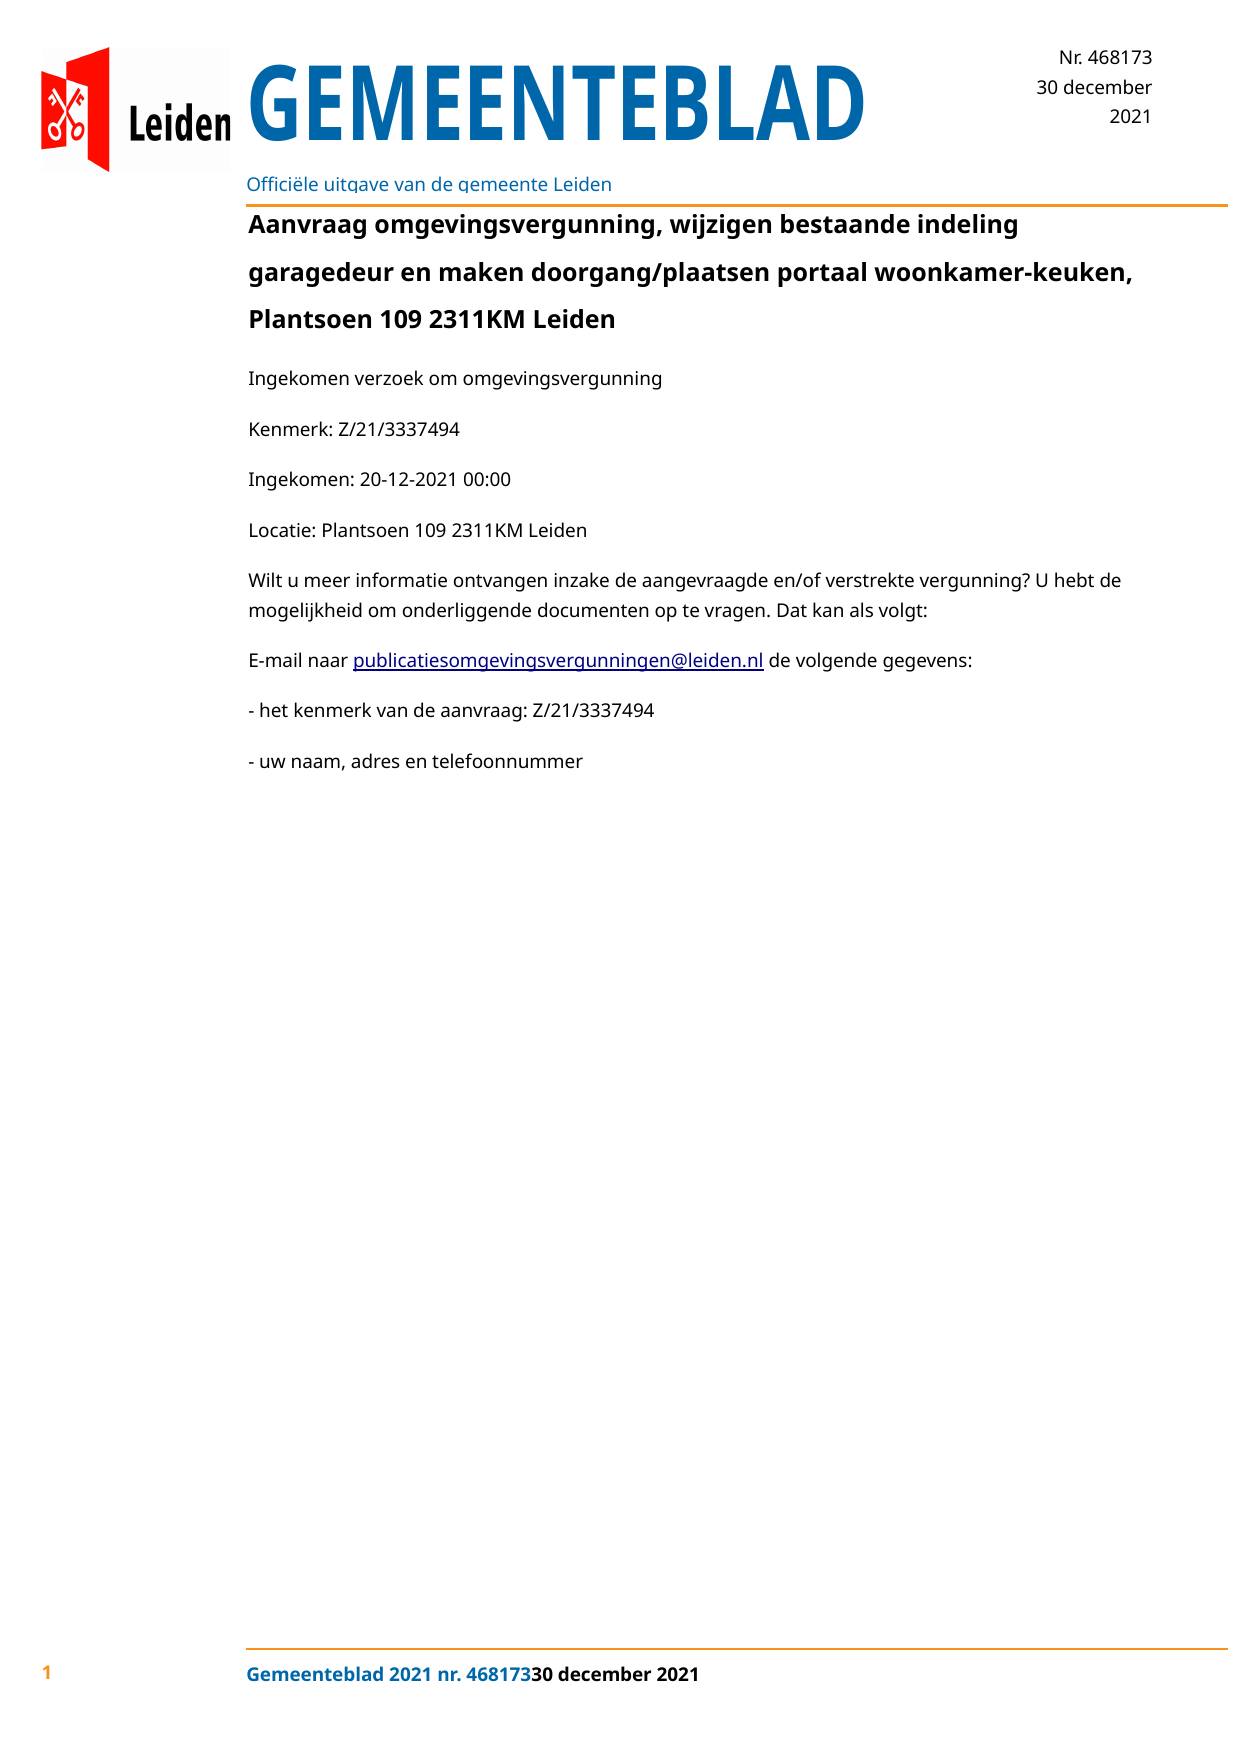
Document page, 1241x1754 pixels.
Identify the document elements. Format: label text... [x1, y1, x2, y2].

text Wilt u meer informatie ontvangen inzake de aangevraagde en/of verstrekte vergunning? U hebt de mogelijkheid om onderliggende documenten op te vragen. Dat kan als volgt: [248, 567, 1152, 622]
text - uw naam, adres en telefoonnummer [248, 748, 1152, 774]
picture [41, 47, 231, 172]
text Kenmerk: Z/21/3337494 [248, 416, 1152, 442]
text Aanvraag omgevingsvergunning, wijzigen bestaande indeling garagedeur en maken doorgang/plaatsen portaal woonkamer-keuken, Plantsoen 109 2311KM Leiden [248, 207, 1152, 336]
text E-mail naar publicatiesomgevingsvergunningen@leiden.nl de volgende gegevens: [248, 647, 1152, 673]
text Ingekomen verzoek om omgevingsvergunning [248, 366, 1152, 391]
text Ingekomen: 20-12-2021 00:00 [248, 466, 1152, 492]
text Locatie: Plantsoen 109 2311KM Leiden [248, 517, 1152, 542]
text - het kenmerk van de aanvraag: Z/21/3337494 [248, 698, 1152, 723]
